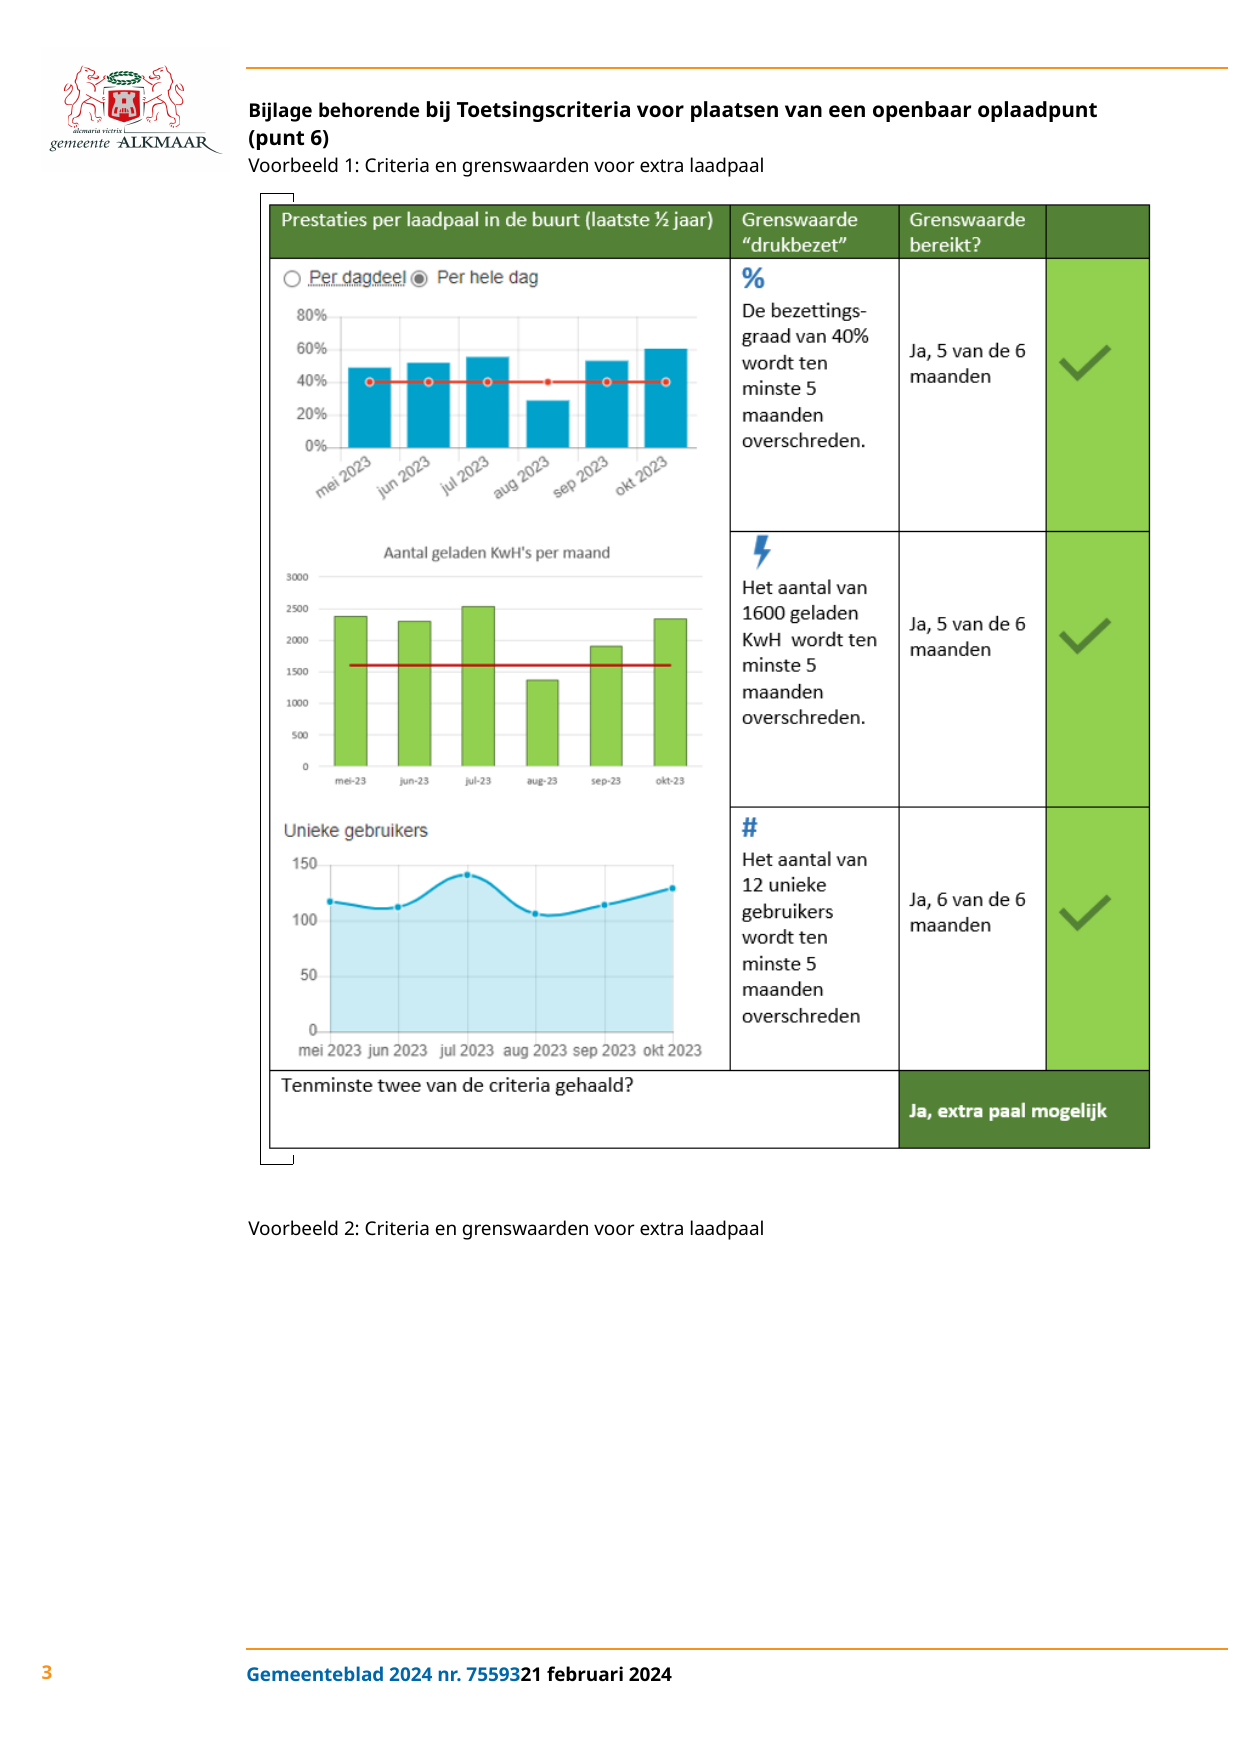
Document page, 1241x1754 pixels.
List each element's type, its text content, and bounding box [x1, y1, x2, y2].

text Voorbeeld 2: Criteria en grenswaarden voor extra laadpaal [248, 1215, 1152, 1240]
picture [268, 202, 1155, 1155]
text Bijlage behorende bij Toetsingscriteria voor plaatsen van een openbaar oplaadpunt (punt 6) [248, 95, 1152, 152]
picture [41, 47, 231, 172]
text Voorbeeld 1: Criteria en grenswaarden voor extra laadpaal [248, 152, 1152, 177]
